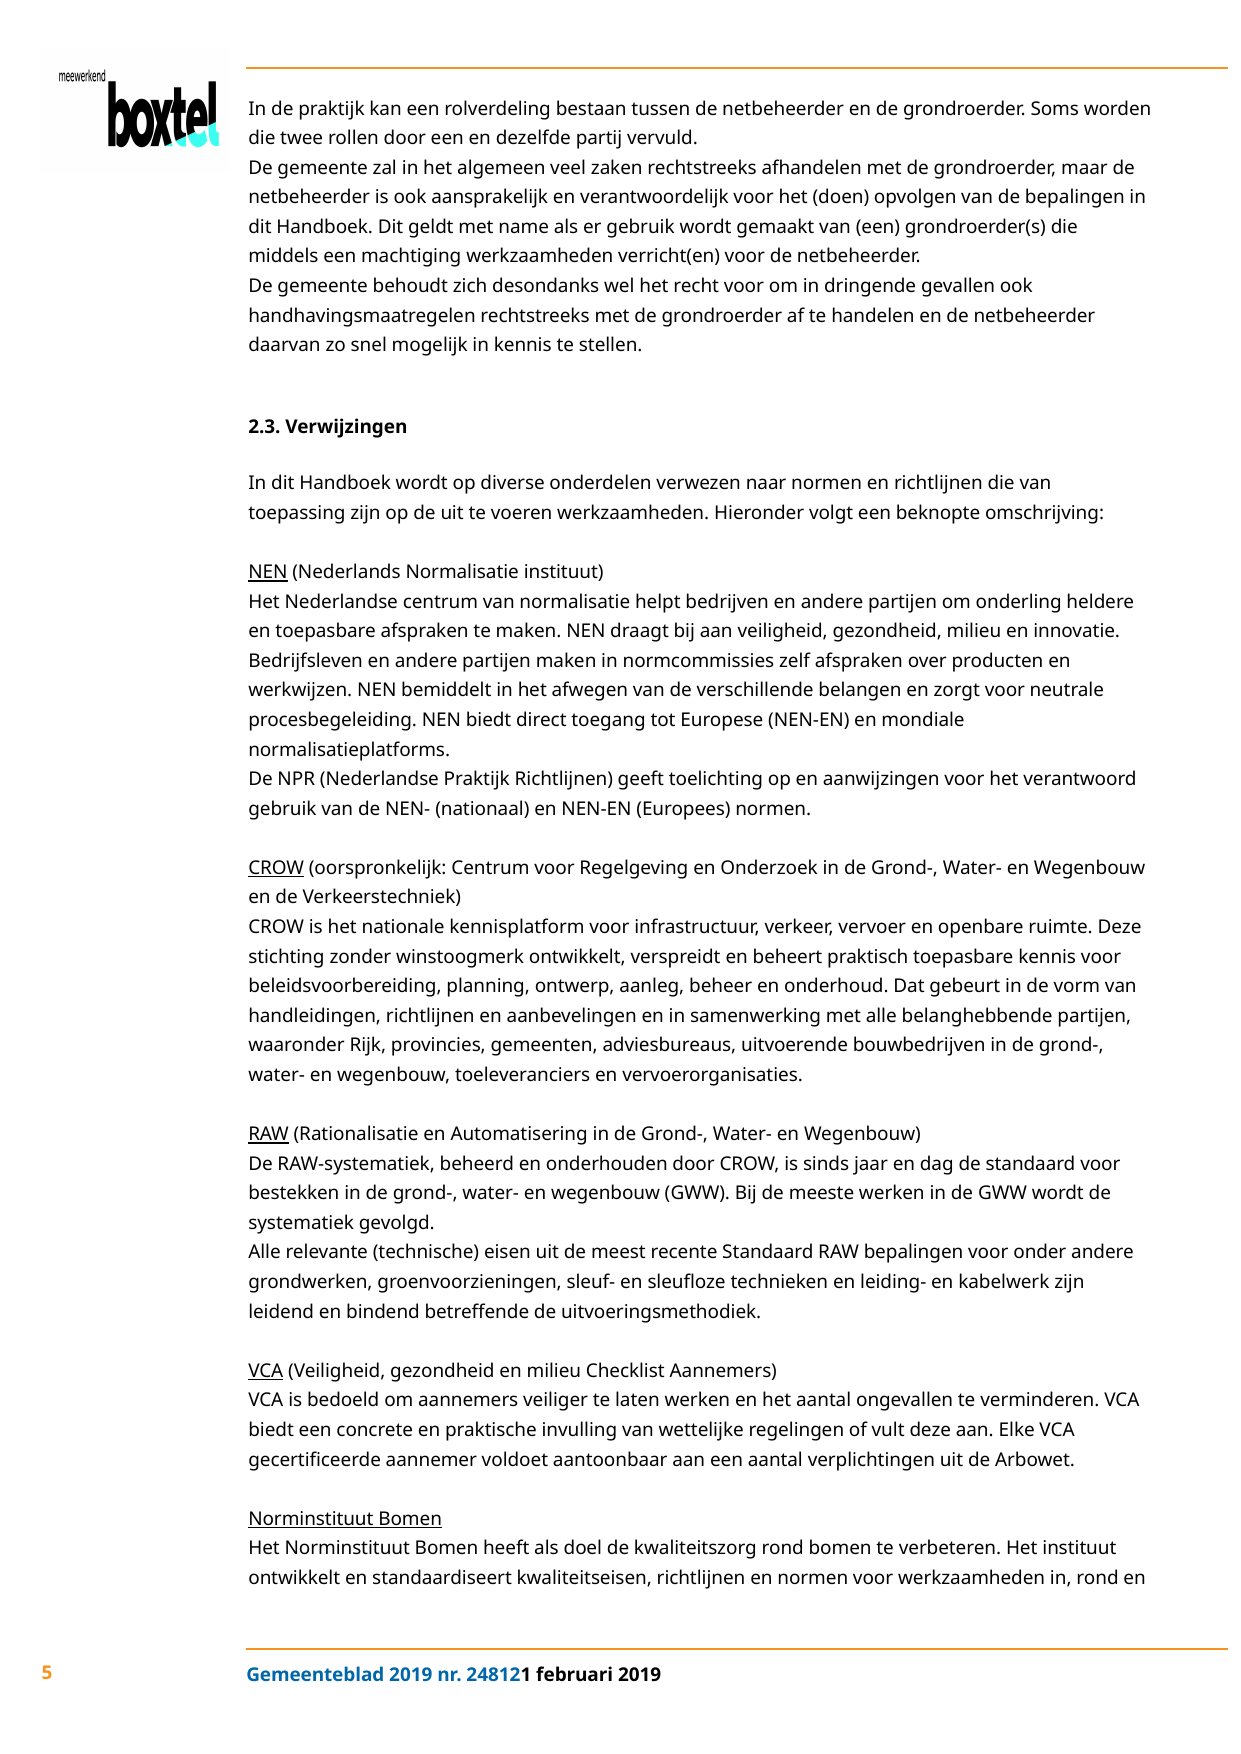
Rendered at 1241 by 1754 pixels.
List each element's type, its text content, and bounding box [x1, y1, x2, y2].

text In dit Handboek wordt op diverse onderdelen verwezen naar normen en richtlijnen die van toepassing zijn op de uit te voeren werkzaamheden. Hieronder volgt een beknopte omschrijving: [248, 469, 1152, 525]
text De RAW-systematiek, beheerd en onderhouden door CROW, is sinds jaar en dag de standaard voor bestekken in de grond-, water- en wegenbouw (GWW). Bij de meeste werken in de GWW wordt de systematiek gevolgd. [248, 1150, 1152, 1235]
text Het Nederlandse centrum van normalisatie helpt bedrijven en andere partijen om onderling heldere en toepasbare afspraken te maken. NEN draagt bij aan veiligheid, gezondheid, milieu en innovatie. [248, 588, 1152, 643]
text Het Norminstituut Bomen heeft als doel de kwaliteitszorg rond bomen te verbeteren. Het instituut ontwikkelt en standaardiseert kwaliteitseisen, richtlijnen en normen voor werkzaamheden in, rond en [248, 1534, 1152, 1590]
text VCA (Veiligheid, gezondheid en milieu Checklist Aannemers) [248, 1357, 1152, 1383]
text Bedrijfsleven en andere partijen maken in normcommissies zelf afspraken over producten en werkwijzen. NEN bemiddelt in het afwegen van de verschillende belangen en zorgt voor neutrale procesbegeleiding. NEN biedt direct toegang tot Europese (NEN-EN) en mondiale normalisatieplatforms. [248, 647, 1152, 761]
text Norminstituut Bomen [248, 1505, 1152, 1531]
text Alle relevante (technische) eisen uit de meest recente Standaard RAW bepalingen voor onder andere grondwerken, groenvoorzieningen, sleuf- en sleufloze technieken en leiding- en kabelwerk zijn leidend en bindend betreffende de uitvoeringsmethodiek. [248, 1239, 1152, 1323]
text CROW (oorspronkelijk: Centrum voor Regelgeving en Onderzoek in de Grond-, Water- en Wegenbouw en de Verkeerstechniek) [248, 854, 1152, 909]
text CROW is het nationale kennisplatform voor infrastructuur, verkeer, vervoer en openbare ruimte. Deze stichting zonder winstoogmerk ontwikkelt, verspreidt en beheert praktisch toepasbare kennis voor beleidsvoorbereiding, planning, ontwerp, aanleg, beheer en onderhoud. Dat gebeurt in de vorm van handleidingen, richtlijnen en aanbevelingen en in samenwerking met alle belanghebbende partijen, waaronder Rijk, provincies, gemeenten, adviesbureaus, uitvoerende bouwbedrijven in de grond-, water- en wegenbouw, toeleveranciers en vervoerorganisaties. [248, 913, 1152, 1087]
text De NPR (Nederlandse Praktijk Richtlijnen) geeft toelichting op en aanwijzingen voor het verantwoord gebruik van de NEN- (nationaal) en NEN-EN (Europees) normen. [248, 765, 1152, 821]
text 2.3. Verwijzingen [248, 411, 1152, 440]
text In de praktijk kan een rolverdeling bestaan tussen de netbeheerder en de grondroerder. Soms worden die twee rollen door een en dezelfde partij vervuld. [248, 95, 1152, 150]
text NEN (Nederlands Normalisatie instituut) [248, 558, 1152, 584]
text VCA is bedoeld om aannemers veiliger te laten werken en het aantal ongevallen te verminderen. VCA biedt een concrete en praktische invulling van wettelijke regelingen of vult deze aan. Elke VCA gecertificeerde aannemer voldoet aantoonbaar aan een aantal verplichtingen uit de Arbowet. [248, 1387, 1152, 1471]
text De gemeente behoudt zich desondanks wel het recht voor om in dringende gevallen ook handhavingsmaatregelen rechtstreeks met de grondroerder af te handelen en de netbeheerder daarvan zo snel mogelijk in kennis te stellen. [248, 272, 1152, 357]
text De gemeente zal in het algemeen veel zaken rechtstreeks afhandelen met de grondroerder, maar de netbeheerder is ook aansprakelijk en verantwoordelijk voor het (doen) opvolgen van de bepalingen in dit Handboek. Dit geldt met name als er gebruik wordt gemaakt van (een) grondroerder(s) die middels een machtiging werkzaamheden verricht(en) voor de netbeheerder. [248, 154, 1152, 268]
text RAW (Rationalisatie en Automatisering in de Grond-, Water- en Wegenbouw) [248, 1120, 1152, 1146]
picture [41, 47, 231, 172]
